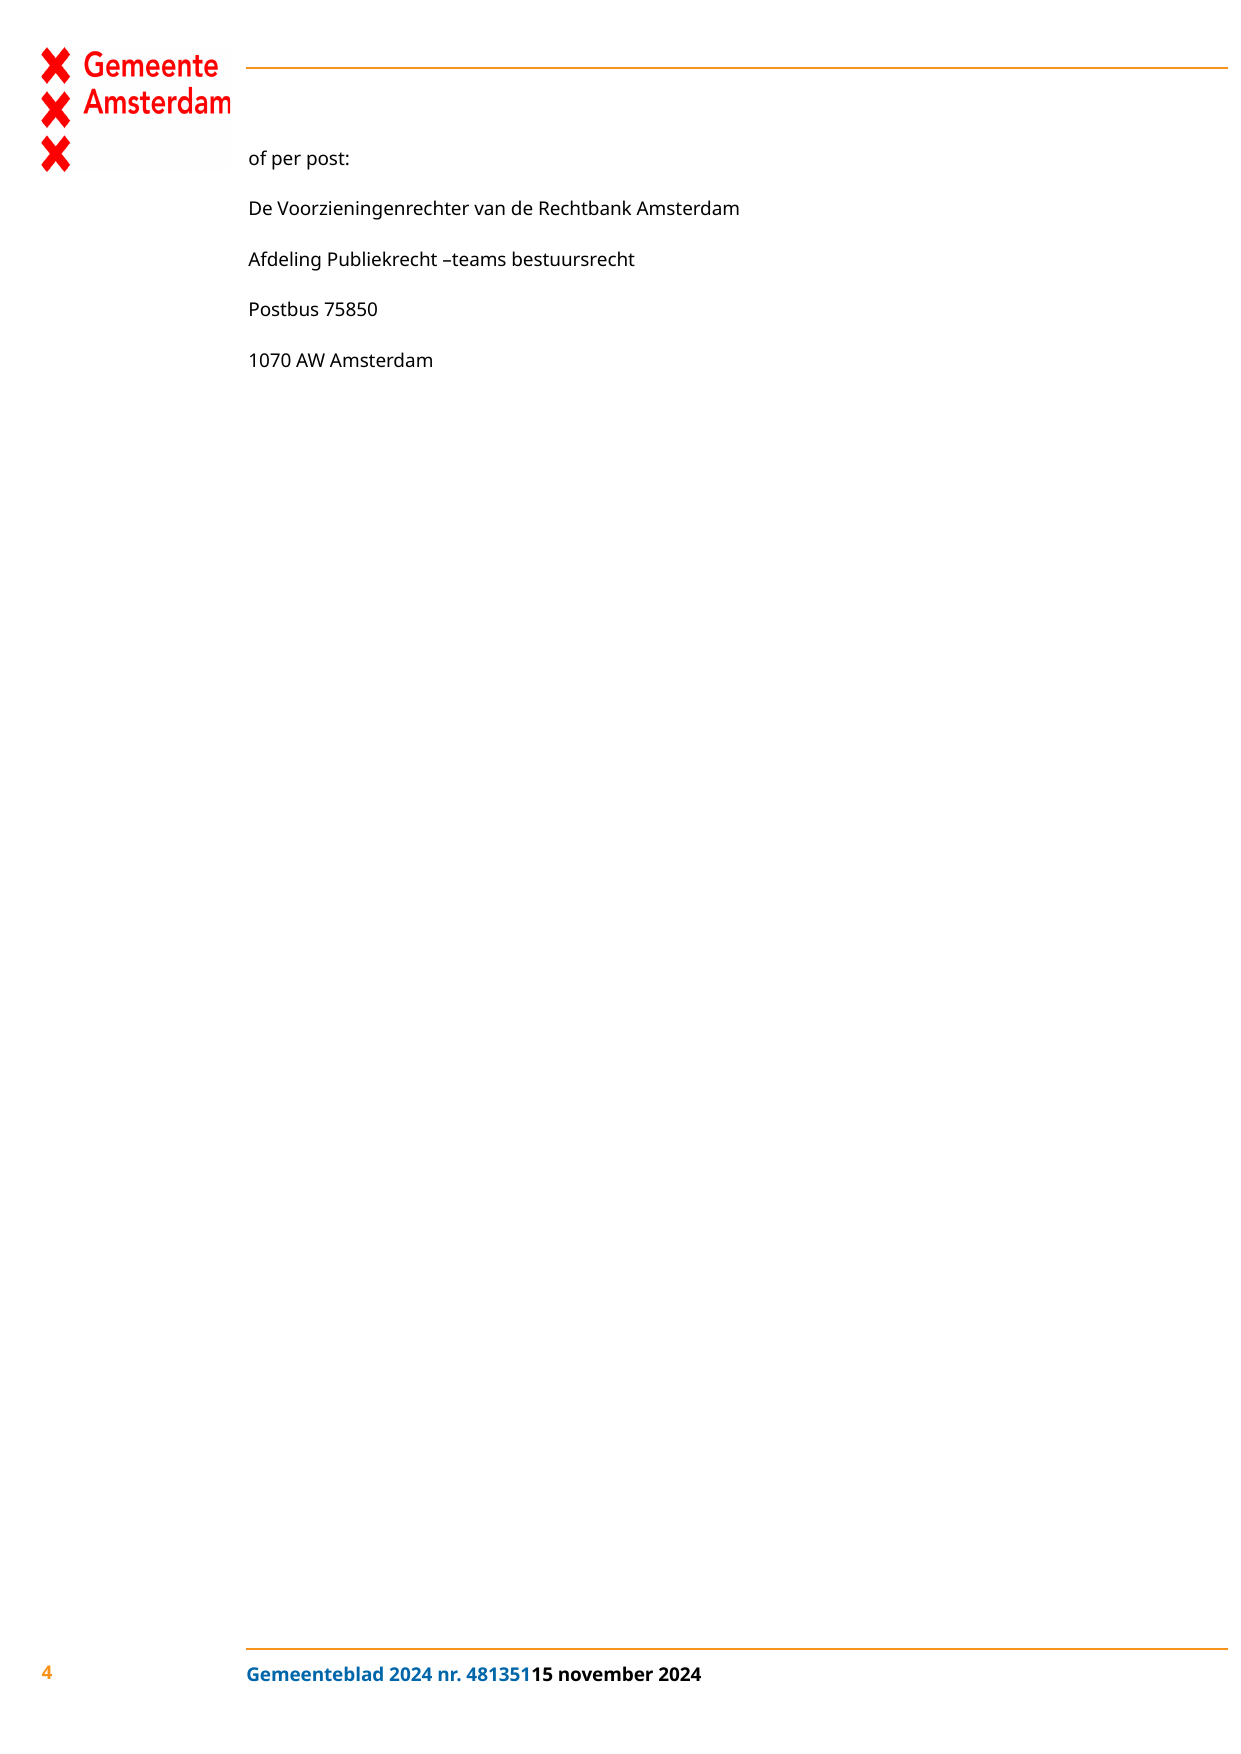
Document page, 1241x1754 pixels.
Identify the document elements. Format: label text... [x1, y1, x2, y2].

text of per post: [248, 145, 1152, 171]
text Afdeling Publiekrecht –teams bestuursrecht [248, 246, 1152, 272]
text 1070 AW Amsterdam [248, 347, 1152, 373]
picture [41, 47, 231, 172]
text Postbus 75850 [248, 296, 1152, 322]
text De Voorzieningenrechter van de Rechtbank Amsterdam [248, 196, 1152, 221]
